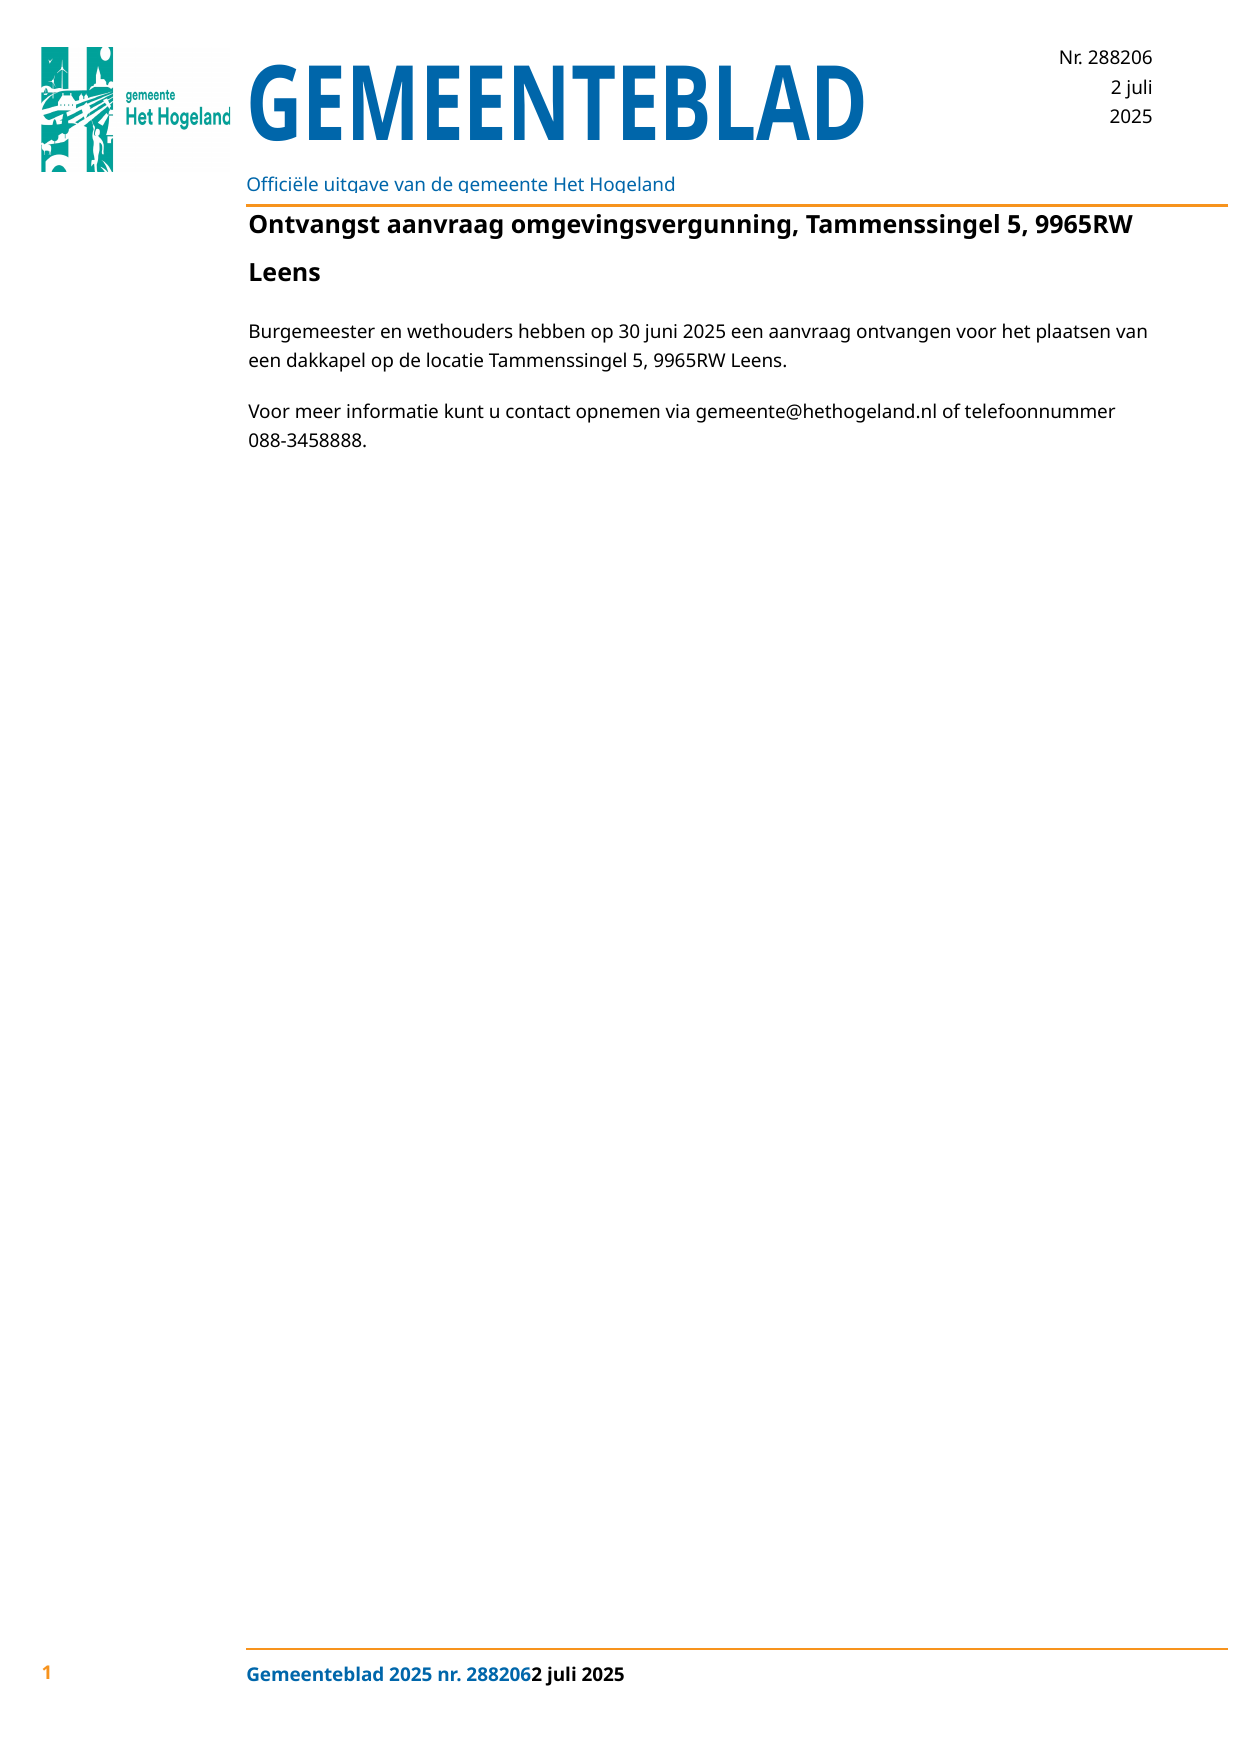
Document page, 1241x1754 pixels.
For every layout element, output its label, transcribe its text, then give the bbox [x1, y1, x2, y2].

text Voor meer informatie kunt u contact opnemen via gemeente@hethogeland.nl of telefoonnummer 088-3458888. [248, 398, 1152, 453]
picture [41, 47, 231, 172]
text Burgemeester en wethouders hebben op 30 juni 2025 een aanvraag ontvangen voor het plaatsen van een dakkapel op de locatie Tammenssingel 5, 9965RW Leens. [248, 318, 1152, 373]
text Ontvangst aanvraag omgevingsvergunning, Tammenssingel 5, 9965RW Leens [248, 207, 1152, 288]
